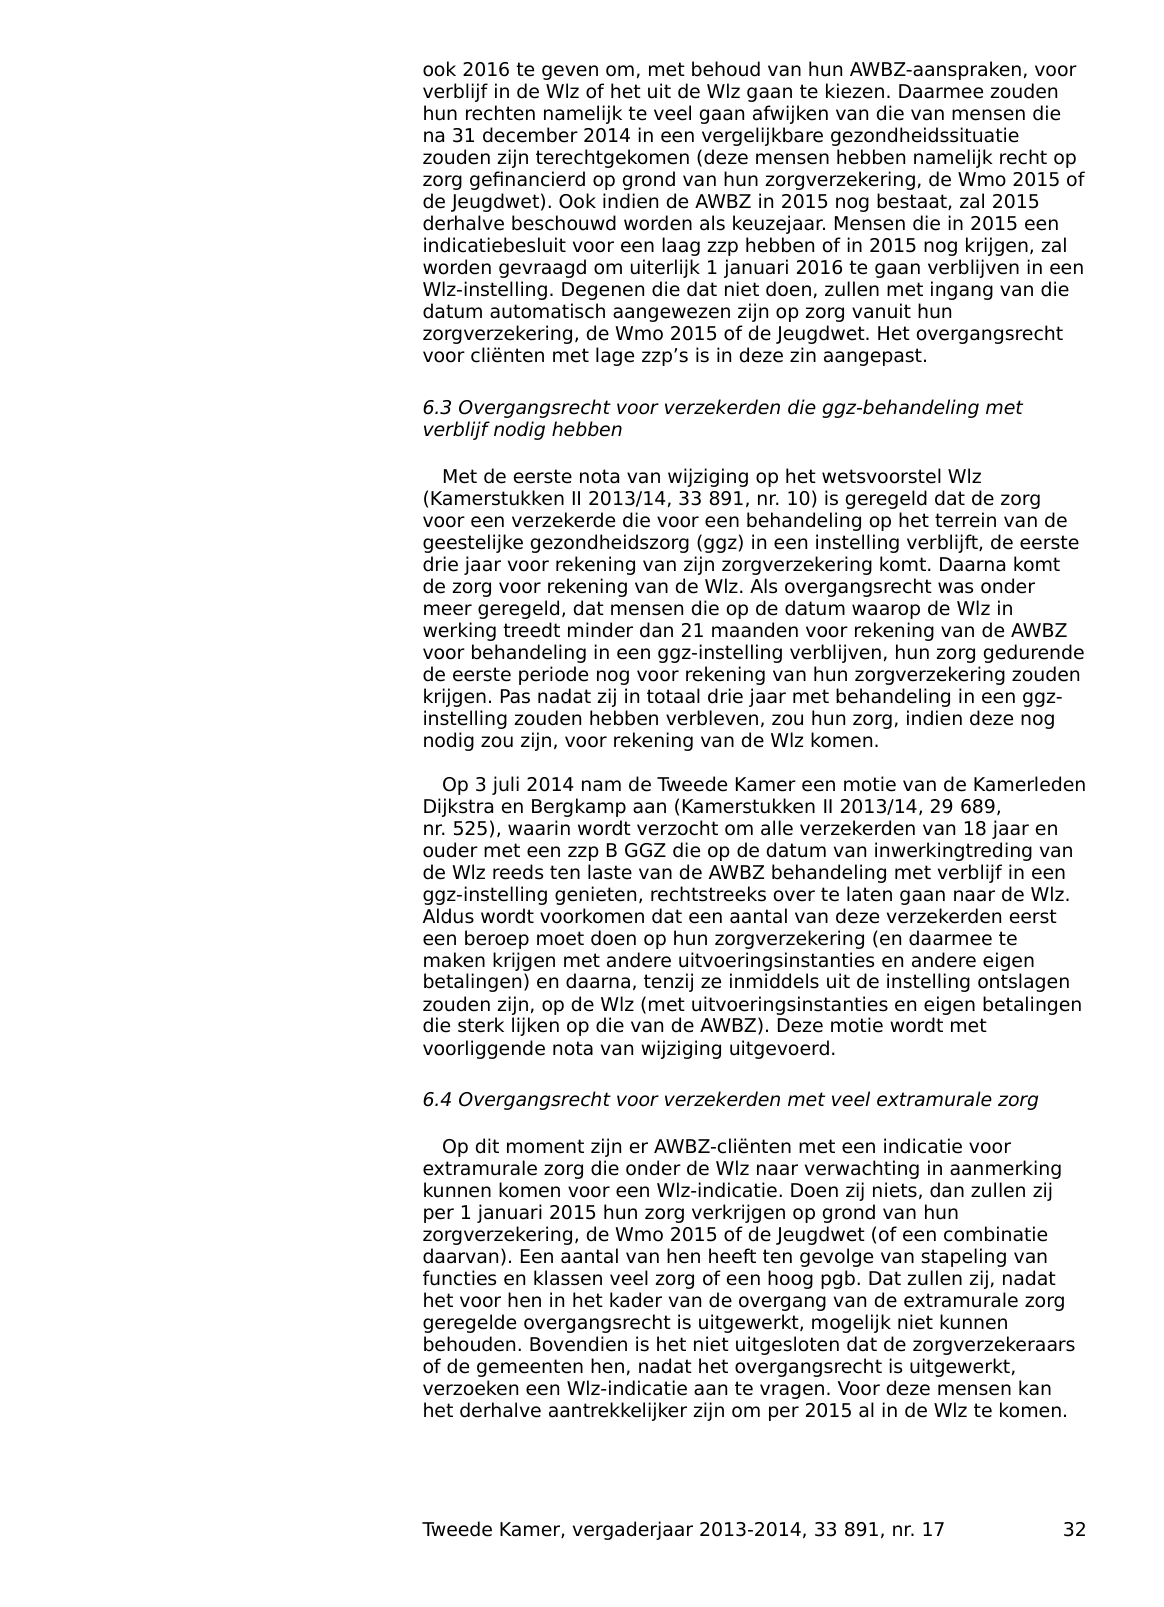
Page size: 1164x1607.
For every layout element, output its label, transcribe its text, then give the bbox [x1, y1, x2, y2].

subtitle 6.4 Overgangsrecht voor verzekerden met veel extramurale zorg [422, 1089, 1087, 1111]
text Met de eerste nota van wijziging op het wetsvoorstel Wlz (Kamerstukken II 2013/14, 33 891, nr. 10) is geregeld dat de zorg voor een verzekerde die voor een behandeling op het terrein van de geestelijke gezondheidszorg (ggz) in een instelling verblijft, de eerste drie jaar voor rekening van zijn zorgverzekering komt. Daarna komt de zorg voor rekening van de Wlz. Als overgangsrecht was onder meer geregeld, dat mensen die op de datum waarop de Wlz in werking treedt minder dan 21 maanden voor rekening van de AWBZ voor behandeling in een ggz-instelling verblijven, hun zorg gedurende de eerste periode nog voor rekening van hun zorgverzekering zouden krijgen. Pas nadat zij in totaal drie jaar met behandeling in een ggz-instelling zouden hebben verbleven, zou hun zorg, indien deze nog nodig zou zijn, voor rekening van de Wlz komen. [422, 466, 1087, 751]
text Op dit moment zijn er AWBZ-cliënten met een indicatie voor extramurale zorg die onder de Wlz naar verwachting in aanmerking kunnen komen voor een Wlz-indicatie. Doen zij niets, dan zullen zij per 1 januari 2015 hun zorg verkrijgen op grond van hun zorgverzekering, de Wmo 2015 of de Jeugdwet (of een combinatie daarvan). Een aantal van hen heeft ten gevolge van stapeling van functies en klassen veel zorg of een hoog pgb. Dat zullen zij, nadat het voor hen in het kader van de overgang van de extramurale zorg geregelde overgangsrecht is uitgewerkt, mogelijk niet kunnen behouden. Bovendien is het niet uitgesloten dat de zorgverzekeraars of de gemeenten hen, nadat het overgangsrecht is uitgewerkt, verzoeken een Wlz-indicatie aan te vragen. Voor deze mensen kan het derhalve aantrekkelijker zijn om per 2015 al in de Wlz te komen. [422, 1136, 1087, 1422]
subtitle 6.3 Overgangsrecht voor verzekerden die ggz-behandeling met verblijf nodig hebben [422, 397, 1087, 441]
text Op 3 juli 2014 nam de Tweede Kamer een motie van de Kamerleden Dijkstra en Bergkamp aan (Kamerstukken II 2013/14, 29 689, nr. 525), waarin wordt verzocht om alle verzekerden van 18 jaar en ouder met een zzp B GGZ die op de datum van inwerkingtreding van de Wlz reeds ten laste van de AWBZ behandeling met verblijf in een ggz-instelling genieten, rechtstreeks over te laten gaan naar de Wlz. Aldus wordt voorkomen dat een aantal van deze verzekerden eerst een beroep moet doen op hun zorgverzekering (en daarmee te maken krijgen met andere uitvoeringsinstanties en andere eigen betalingen) en daarna, tenzij ze inmiddels uit de instelling ontslagen zouden zijn, op de Wlz (met uitvoeringsinstanties en eigen betalingen die sterk lijken op die van de AWBZ). Deze motie wordt met voorliggende nota van wijziging uitgevoerd. [422, 774, 1087, 1059]
text ook 2016 te geven om, met behoud van hun AWBZ-aanspraken, voor verblijf in de Wlz of het uit de Wlz gaan te kiezen. Daarmee zouden hun rechten namelijk te veel gaan afwijken van die van mensen die na 31 december 2014 in een vergelijkbare gezondheidssituatie zouden zijn terechtgekomen (deze mensen hebben namelijk recht op zorg gefinancierd op grond van hun zorgverzekering, de Wmo 2015 of de Jeugdwet). Ook indien de AWBZ in 2015 nog bestaat, zal 2015 derhalve beschouwd worden als keuzejaar. Mensen die in 2015 een indicatiebesluit voor een laag zzp hebben of in 2015 nog krijgen, zal worden gevraagd om uiterlijk 1 januari 2016 te gaan verblijven in een Wlz-instelling. Degenen die dat niet doen, zullen met ingang van die datum automatisch aangewezen zijn op zorg vanuit hun zorgverzekering, de Wmo 2015 of de Jeugdwet. Het overgangsrecht voor cliënten met lage zzp’s is in deze zin aangepast. [422, 59, 1087, 367]
